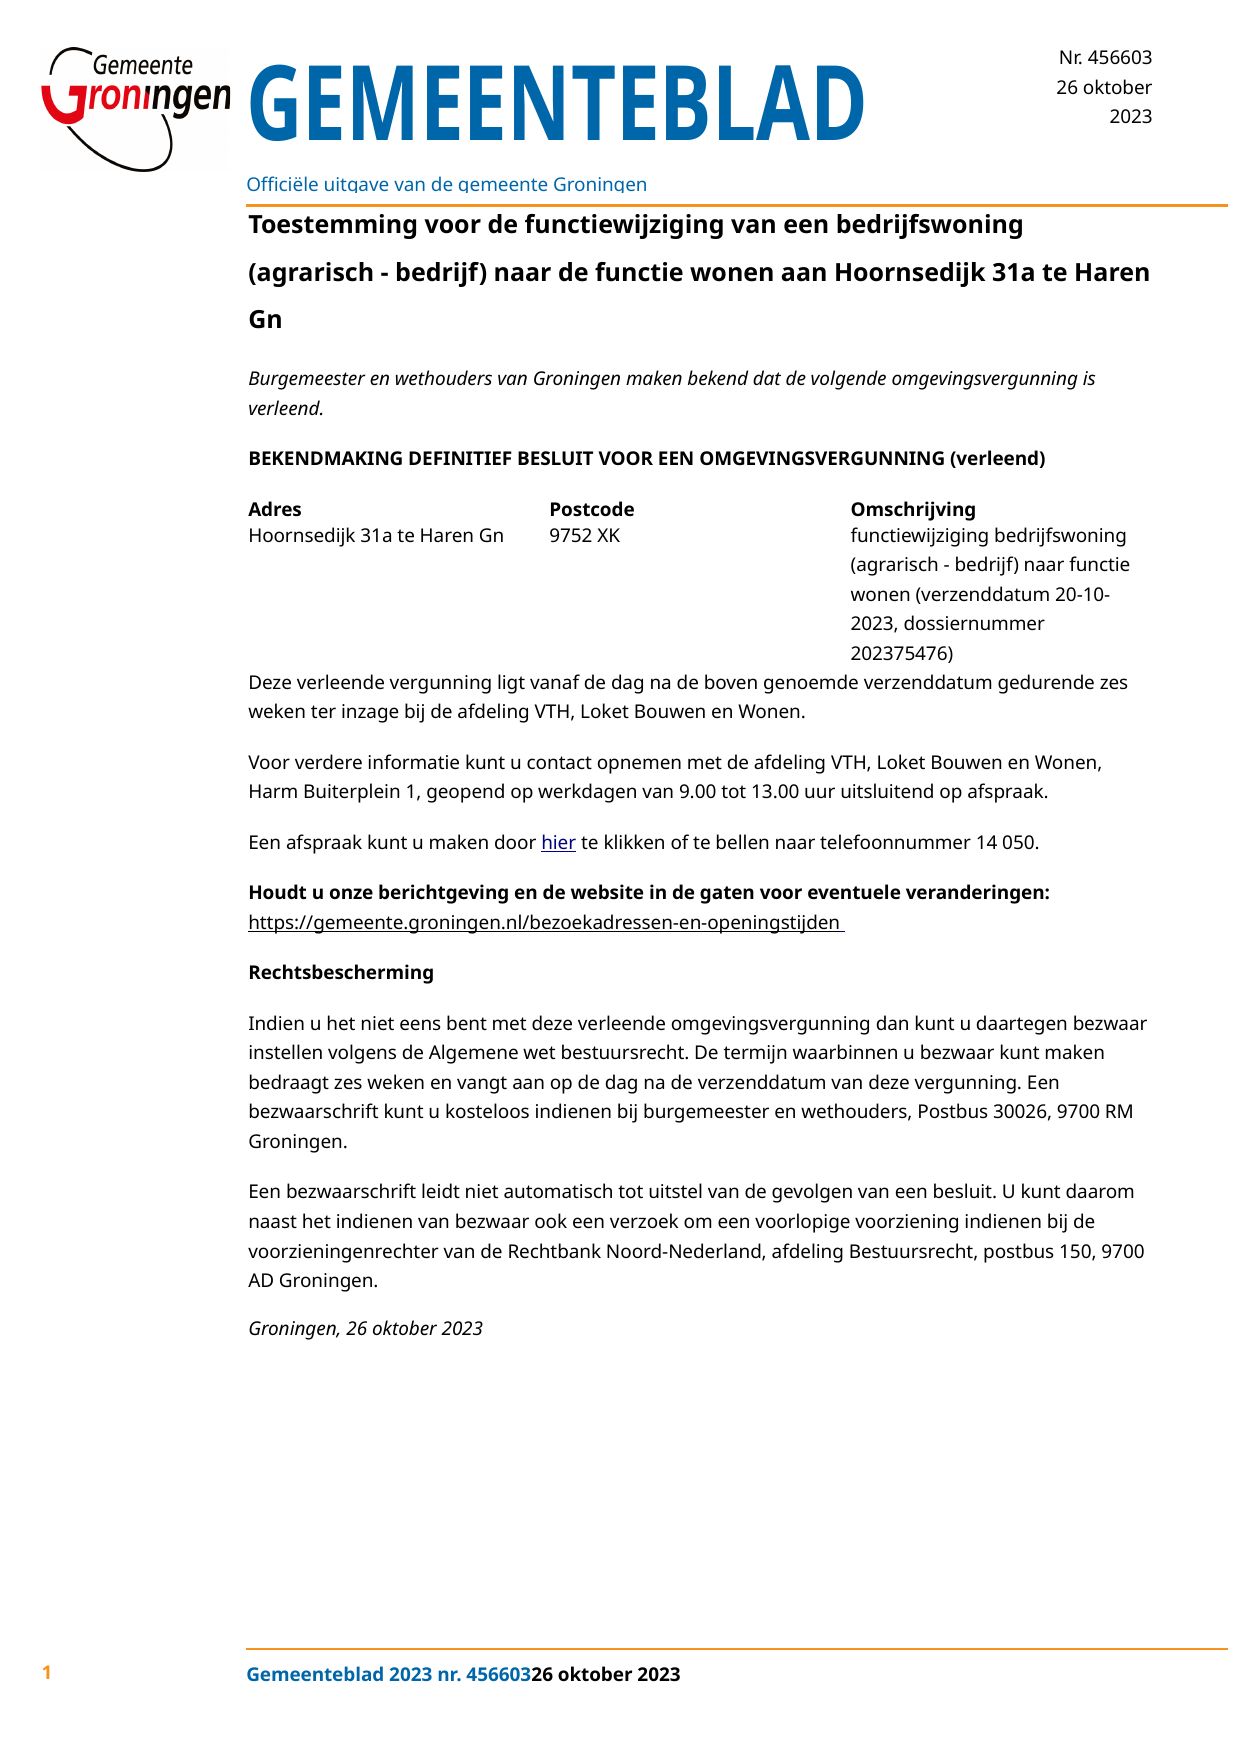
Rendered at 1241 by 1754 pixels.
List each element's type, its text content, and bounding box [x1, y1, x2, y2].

table_header Adres [248, 496, 549, 522]
table_cell Hoornsedijk 31a te Haren Gn [248, 522, 549, 666]
text Toestemming voor de functiewijziging van een bedrijfswoning (agrarisch - bedrijf) naar de functie wonen aan Hoornsedijk 31a te Haren Gn [248, 207, 1152, 336]
table_header Postcode [549, 496, 850, 522]
table_header Omschrijving [850, 496, 1152, 522]
text Voor verdere informatie kunt u contact opnemen met de afdeling VTH, Loket Bouwen en Wonen, Harm Buiterplein 1, geopend op werkdagen van 9.00 tot 13.00 uur uitsluitend op afspraak. [248, 749, 1152, 804]
text Een afspraak kunt u maken door hier te klikken of te bellen naar telefoonnummer 14 050. [248, 829, 1152, 855]
table_cell 9752 XK [549, 522, 850, 666]
table_cell functiewijziging bedrijfswoning (agrarisch - bedrijf) naar functie wonen (verzenddatum 20-10-2023, dossiernummer 202375476) [850, 522, 1152, 666]
text BEKENDMAKING DEFINITIEF BESLUIT VOOR EEN OMGEVINGSVERGUNNING (verleend) [248, 446, 1152, 471]
text Burgemeester en wethouders van Groningen maken bekend dat de volgende omgevingsvergunning is verleend. [248, 366, 1152, 421]
text Rechtsbescherming [248, 959, 1152, 985]
text Een bezwaarschrift leidt niet automatisch tot uitstel van de gevolgen van een besluit. U kunt daarom naast het indienen van bezwaar ook een verzoek om een voorlopige voorziening indienen bij de voorzieningenrechter van de Rechtbank Noord-Nederland, afdeling Bestuursrecht, postbus 150, 9700 AD Groningen. [248, 1179, 1152, 1293]
text Indien u het niet eens bent met deze verleende omgevingsvergunning dan kunt u daartegen bezwaar instellen volgens de Algemene wet bestuursrecht. De termijn waarbinnen u bezwaar kunt maken bedraagt zes weken en vangt aan op de dag na de verzenddatum van deze vergunning. Een bezwaarschrift kunt u kosteloos indienen bij burgemeester en wethouders, Postbus 30026, 9700 RM Groningen. [248, 1010, 1152, 1154]
text Groningen, 26 oktober 2023 [248, 1315, 1152, 1341]
picture [41, 47, 231, 172]
text Houdt u onze berichtgeving en de website in de gaten voor eventuele veranderingen: https://gemeente.groningen.nl/bezoekadressen-en-openingstijden [248, 879, 1152, 935]
text Deze verleende vergunning ligt vanaf de dag na de boven genoemde verzenddatum gedurende zes weken ter inzage bij de afdeling VTH, Loket Bouwen en Wonen. [248, 669, 1152, 724]
